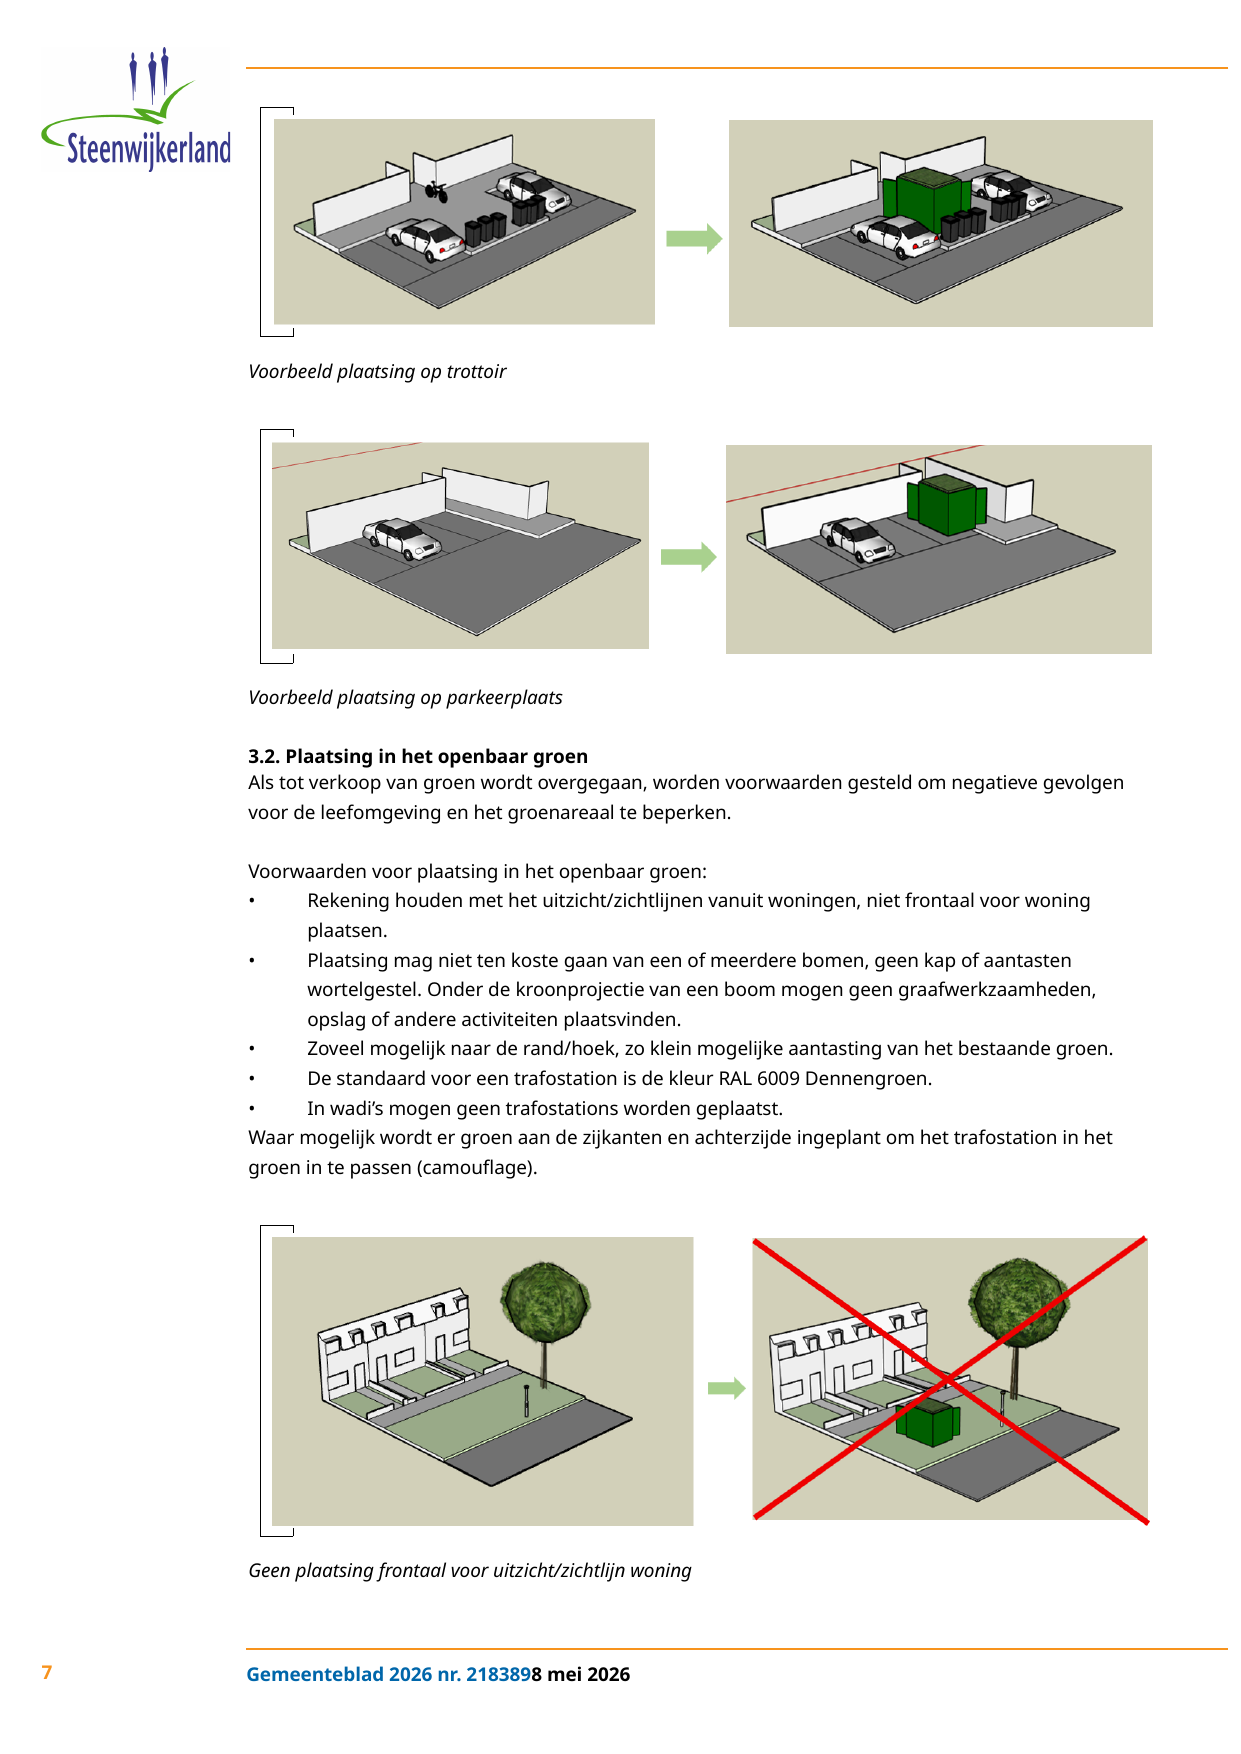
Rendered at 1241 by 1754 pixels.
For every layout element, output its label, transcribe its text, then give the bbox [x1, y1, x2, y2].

text Voorwaarden voor plaatsing in het openbaar groen: [248, 858, 1152, 884]
list In wadi’s mogen geen trafostations worden geplaatst. [248, 1095, 1152, 1120]
picture [41, 47, 231, 172]
picture [268, 115, 1155, 328]
picture [268, 1233, 1155, 1528]
list De standaard voor een trafostation is de kleur RAL 6009 Dennengroen. [248, 1065, 1152, 1091]
picture [268, 437, 1155, 654]
text Voorbeeld plaatsing op trottoir [248, 358, 1152, 384]
list Zoveel mogelijk naar de rand/hoek, zo klein mogelijke aantasting van het bestaande groen. [248, 1036, 1152, 1061]
list Rekening houden met het uitzicht/zichtlijnen vanuit woningen, niet frontaal voor woning plaatsen. [248, 888, 1152, 943]
text Geen plaatsing frontaal voor uitzicht/zichtlijn woning [248, 1558, 1152, 1583]
text Als tot verkoop van groen wordt overgegaan, worden voorwaarden gesteld om negatieve gevolgen voor de leefomgeving en het groenareaal te beperken. [248, 769, 1152, 824]
text Voorbeeld plaatsing op parkeerplaats [248, 684, 1152, 710]
list Plaatsing mag niet ten koste gaan van een of meerdere bomen, geen kap of aantasten wortelgestel. Onder de kroonprojectie van een boom mogen geen graafwerkzaamheden, opslag of andere activiteiten plaatsvinden. [248, 947, 1152, 1032]
text 3.2. Plaatsing in het openbaar groen [248, 743, 1152, 769]
text Waar mogelijk wordt er groen aan de zijkanten en achterzijde ingeplant om het trafostation in het groen in te passen (camouflage). [248, 1124, 1152, 1179]
